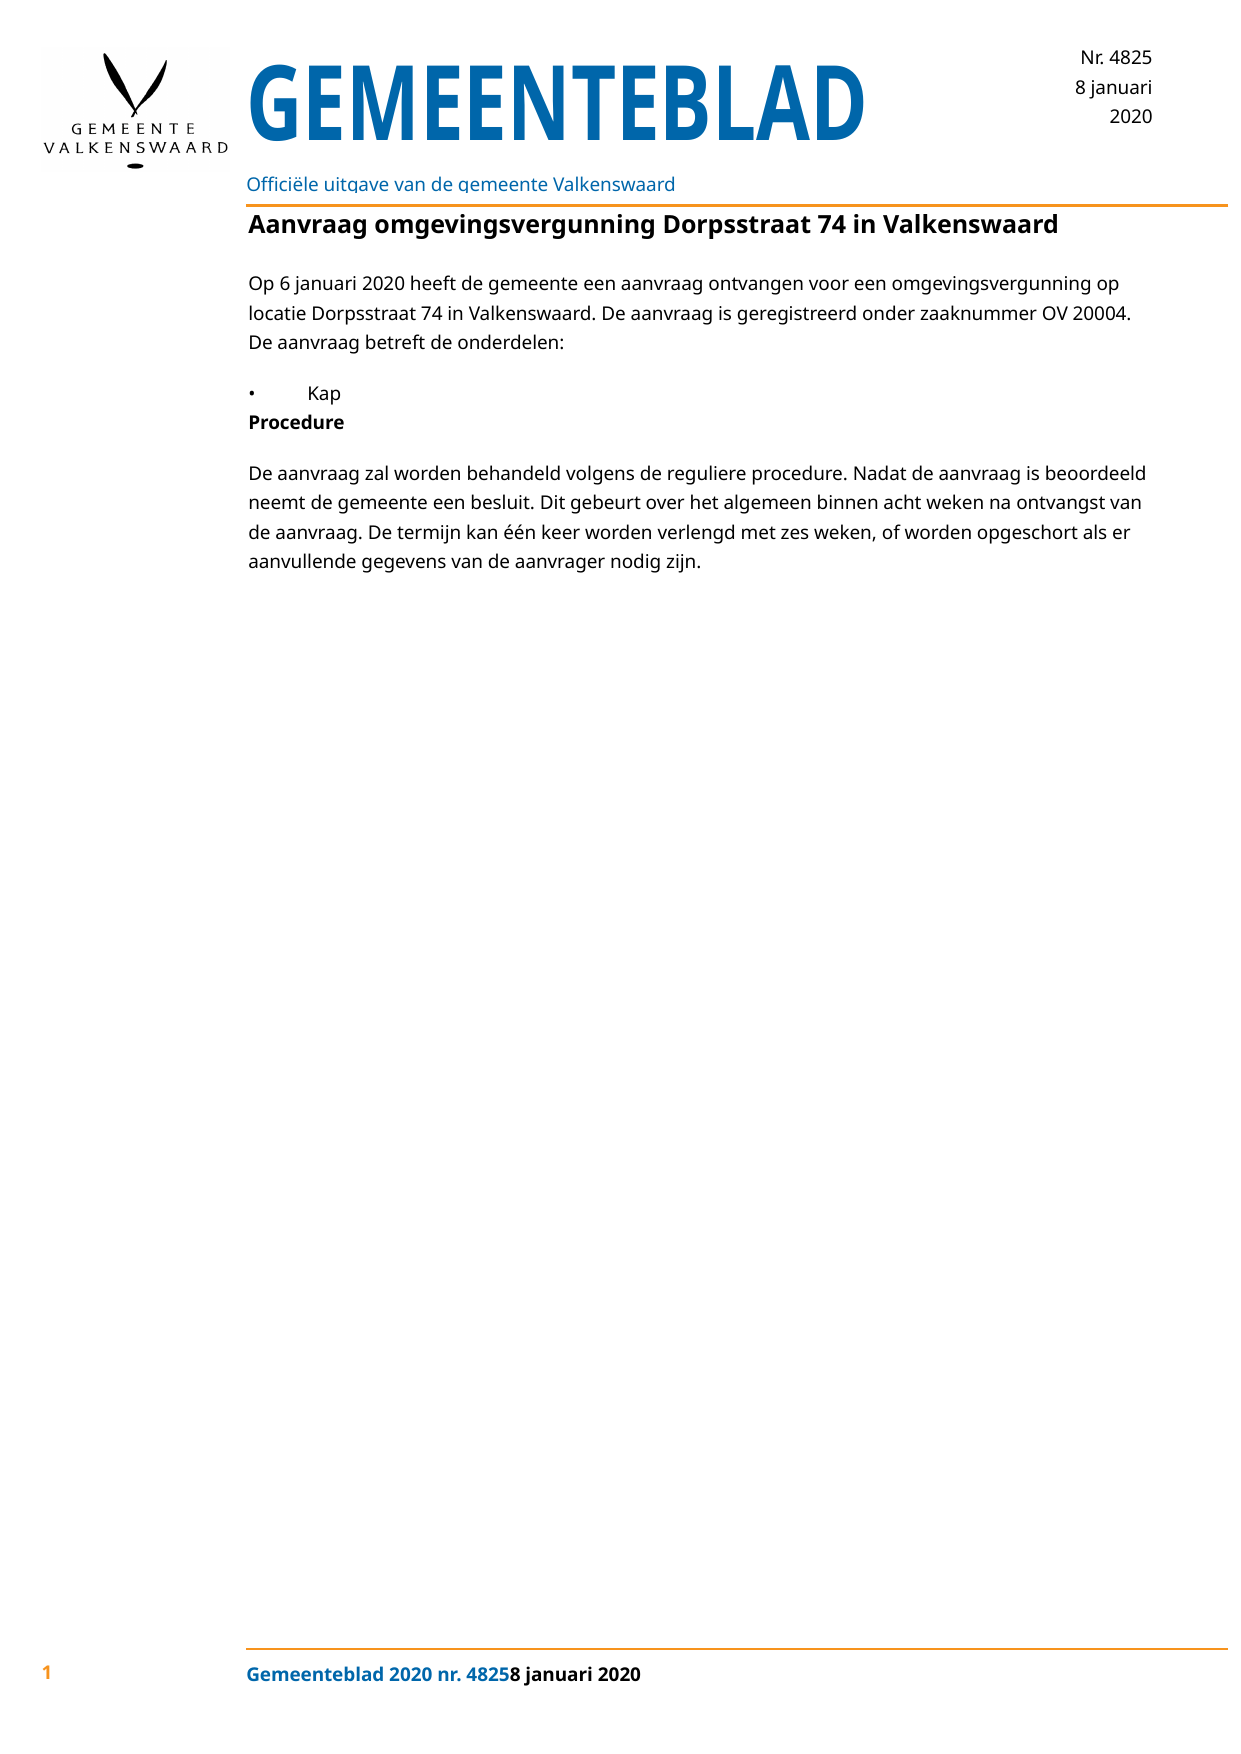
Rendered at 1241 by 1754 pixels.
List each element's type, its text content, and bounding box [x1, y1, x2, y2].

text Aanvraag omgevingsvergunning Dorpsstraat 74 in Valkenswaard [248, 207, 1152, 241]
list Kap [248, 380, 1152, 406]
text Op 6 januari 2020 heeft de gemeente een aanvraag ontvangen voor een omgevingsvergunning op locatie Dorpsstraat 74 in Valkenswaard. De aanvraag is geregistreerd onder zaaknummer OV 20004. De aanvraag betreft de onderdelen: [248, 270, 1152, 355]
text De aanvraag zal worden behandeld volgens de reguliere procedure. Nadat de aanvraag is beoordeeld neemt de gemeente een besluit. Dit gebeurt over het algemeen binnen acht weken na ontvangst van de aanvraag. De termijn kan één keer worden verlengd met zes weken, of worden opgeschort als er aanvullende gegevens van de aanvrager nodig zijn. [248, 460, 1152, 574]
text Procedure [248, 409, 1152, 435]
picture [41, 47, 231, 172]
